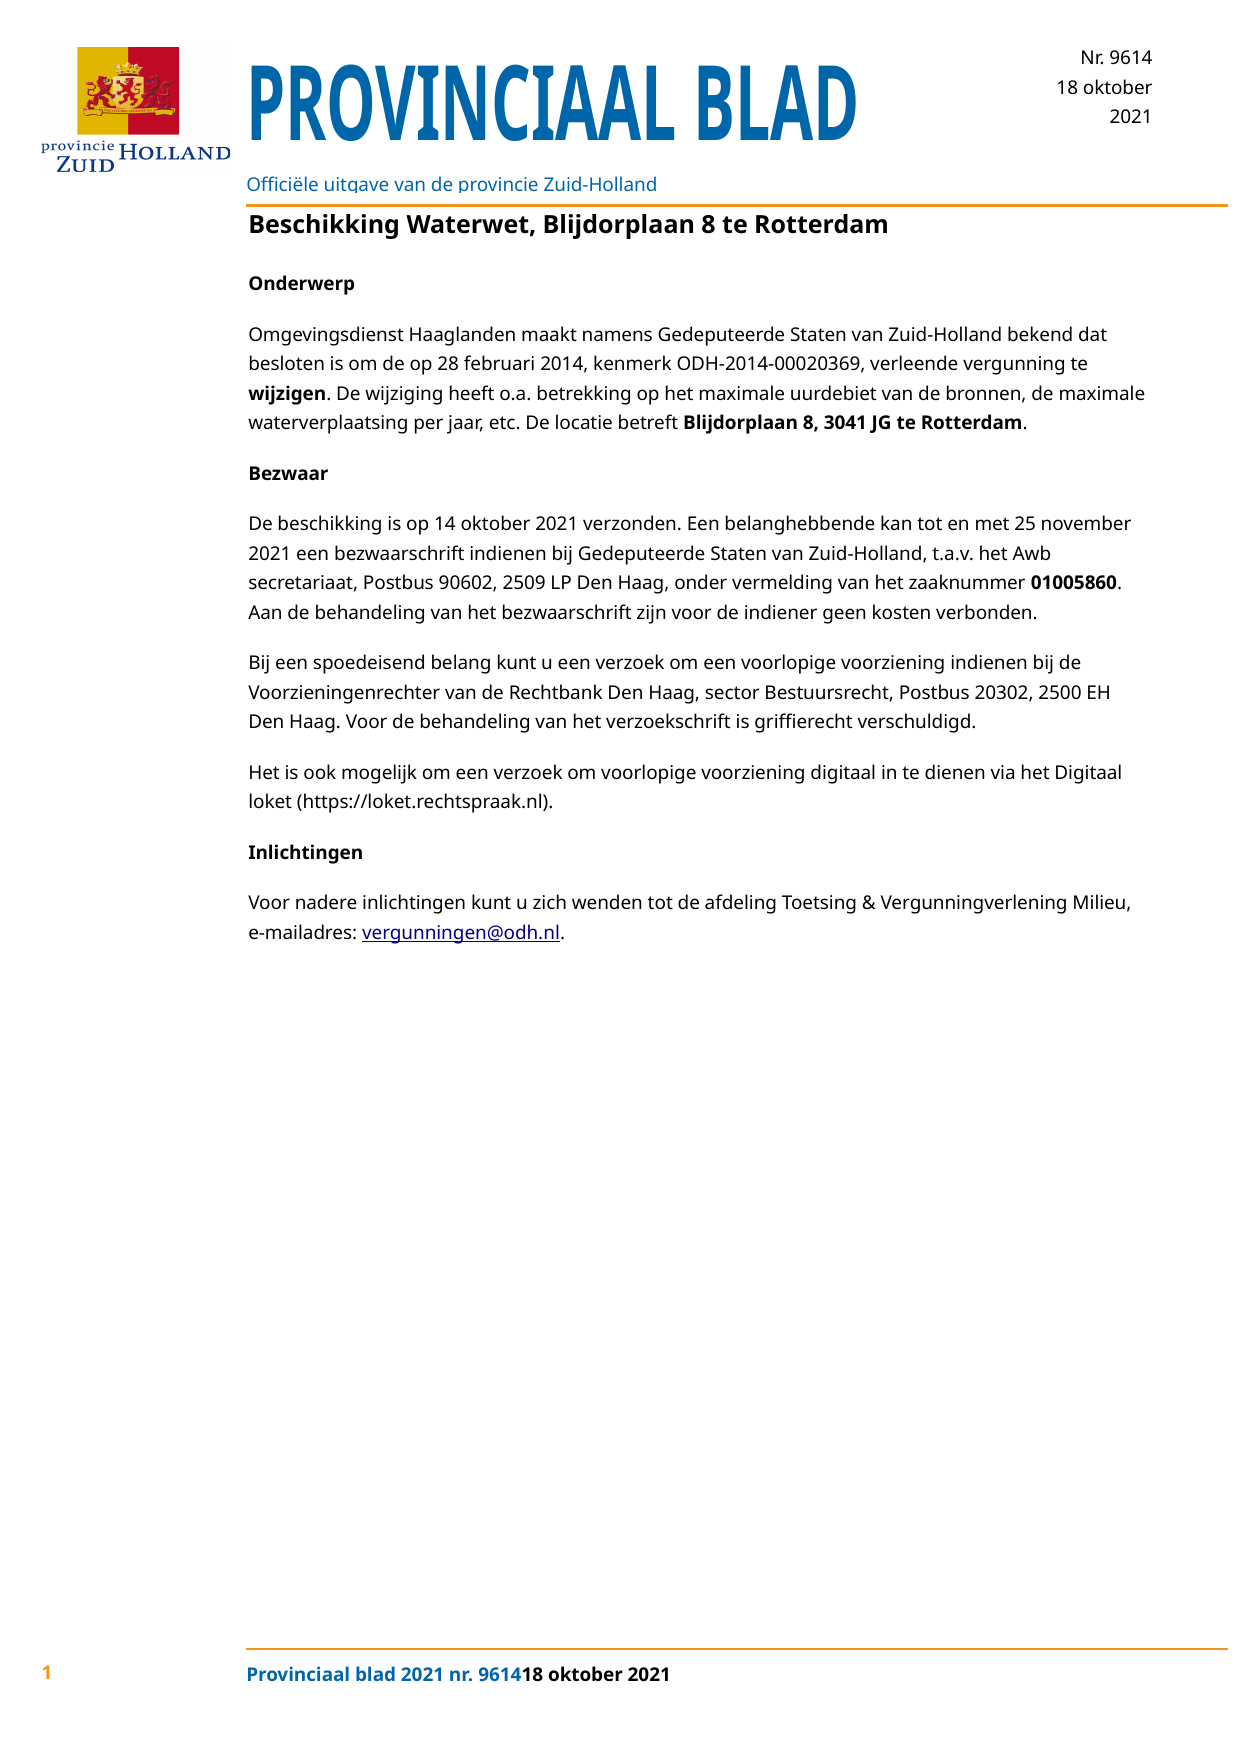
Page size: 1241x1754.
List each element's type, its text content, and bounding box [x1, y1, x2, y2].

text Bij een spoedeisend belang kunt u een verzoek om een voorlopige voorziening indienen bij de Voorzieningenrechter van de Rechtbank Den Haag, sector Bestuursrecht, Postbus 20302, 2500 EH Den Haag. Voor de behandeling van het verzoekschrift is griffierecht verschuldigd. [248, 649, 1152, 734]
text Inlichtingen [248, 839, 1152, 865]
text De beschikking is op 14 oktober 2021 verzonden. Een belanghebbende kan tot en met 25 november 2021 een bezwaarschrift indienen bij Gedeputeerde Staten van Zuid-Holland, t.a.v. het Awb secretariaat, Postbus 90602, 2509 LP Den Haag, onder vermelding van het zaaknummer 01005860. Aan de behandeling van het bezwaarschrift zijn voor de indiener geen kosten verbonden. [248, 510, 1152, 625]
picture [41, 47, 231, 172]
text Onderwerp [248, 270, 1152, 296]
text Bezwaar [248, 460, 1152, 486]
text Het is ook mogelijk om een verzoek om voorlopige voorziening digitaal in te dienen via het Digitaal loket (https://loket.rechtspraak.nl). [248, 759, 1152, 814]
text Omgevingsdienst Haaglanden maakt namens Gedeputeerde Staten van Zuid-Holland bekend dat besloten is om de op 28 februari 2014, kenmerk ODH-2014-00020369, verleende vergunning te wijzigen. De wijziging heeft o.a. betrekking op het maximale uurdebiet van de bronnen, de maximale waterverplaatsing per jaar, etc. De locatie betreft Blijdorplaan 8, 3041 JG te Rotterdam. [248, 321, 1152, 435]
text Voor nadere inlichtingen kunt u zich wenden tot de afdeling Toetsing & Vergunningverlening Milieu, e-mailadres: vergunningen@odh.nl. [248, 889, 1152, 945]
text Beschikking Waterwet, Blijdorplaan 8 te Rotterdam [248, 207, 1152, 241]
